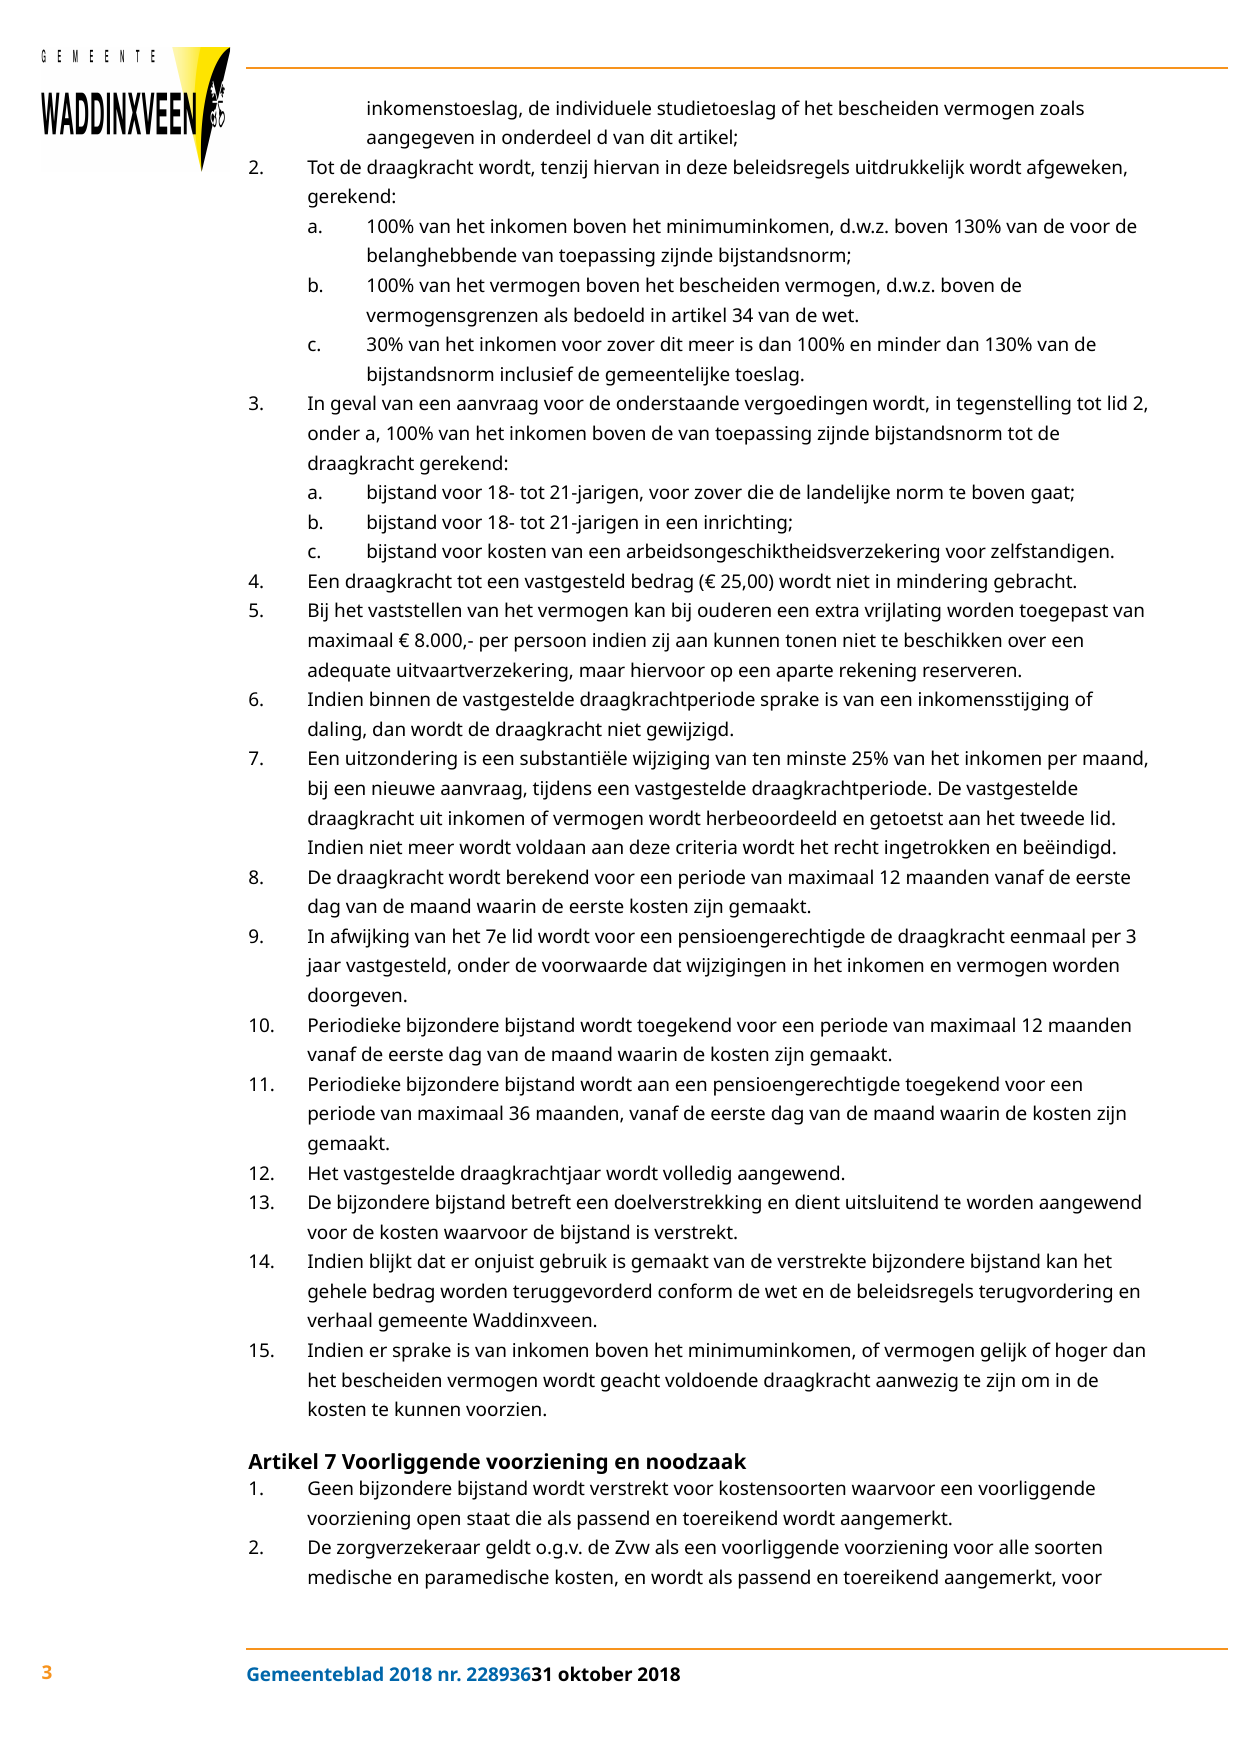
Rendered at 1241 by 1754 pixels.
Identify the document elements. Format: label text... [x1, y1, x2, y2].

list bijstand voor 18- tot 21-jarigen in een inrichting; [307, 509, 1152, 535]
list inkomenstoeslag, de individuele studietoeslag of het bescheiden vermogen zoals aangegeven in onderdeel d van dit artikel; [307, 95, 1152, 150]
list Een uitzondering is een substantiële wijziging van ten minste 25% van het inkomen per maand, bij een nieuwe aanvraag, tijdens een vastgestelde draagkrachtperiode. De vastgestelde draagkracht uit inkomen of vermogen wordt herbeoordeeld en getoetst aan het tweede lid. Indien niet meer wordt voldaan aan deze criteria wordt het recht ingetrokken en beëindigd. [248, 746, 1152, 860]
list Indien binnen de vastgestelde draagkrachtperiode sprake is van een inkomensstijging of daling, dan wordt de draagkracht niet gewijzigd. [248, 686, 1152, 742]
list Bij het vaststellen van het vermogen kan bij ouderen een extra vrijlating worden toegepast van maximaal € 8.000,- per persoon indien zij aan kunnen tonen niet te beschikken over een adequate uitvaartverzekering, maar hiervoor op een aparte rekening reserveren. [248, 598, 1152, 683]
list bijstand voor kosten van een arbeidsongeschiktheidsverzekering voor zelfstandigen. [307, 538, 1152, 564]
text Artikel 7 Voorliggende voorziening en noodzaak [248, 1447, 1152, 1475]
picture [41, 47, 231, 172]
list De draagkracht wordt berekend voor een periode van maximaal 12 maanden vanaf de eerste dag van de maand waarin de eerste kosten zijn gemaakt. [248, 864, 1152, 919]
list bijstand voor 18- tot 21-jarigen, voor zover die de landelijke norm te boven gaat; [307, 479, 1152, 505]
list In afwijking van het 7e lid wordt voor een pensioengerechtigde de draagkracht eenmaal per 3 jaar vastgesteld, onder de voorwaarde dat wijzigingen in het inkomen en vermogen worden doorgeven. [248, 923, 1152, 1008]
list Geen bijzondere bijstand wordt verstrekt voor kostensoorten waarvoor een voorliggende voorziening open staat die als passend en toereikend wordt aangemerkt. [248, 1475, 1152, 1531]
list Een draagkracht tot een vastgesteld bedrag (€ 25,00) wordt niet in mindering gebracht. [248, 568, 1152, 594]
list De bijzondere bijstand betreft een doelverstrekking en dient uitsluitend te worden aangewend voor de kosten waarvoor de bijstand is verstrekt. [248, 1189, 1152, 1245]
list Het vastgestelde draagkrachtjaar wordt volledig aangewend. [248, 1160, 1152, 1186]
list Indien er sprake is van inkomen boven het minimuminkomen, of vermogen gelijk of hoger dan het bescheiden vermogen wordt geacht voldoende draagkracht aanwezig te zijn om in de kosten te kunnen voorzien. [248, 1337, 1152, 1422]
list 30% van het inkomen voor zover dit meer is dan 100% en minder dan 130% van de bijstandsnorm inclusief de gemeentelijke toeslag. [307, 331, 1152, 387]
list Periodieke bijzondere bijstand wordt aan een pensioengerechtigde toegekend voor een periode van maximaal 36 maanden, vanaf de eerste dag van de maand waarin de kosten zijn gemaakt. [248, 1071, 1152, 1156]
list In geval van een aanvraag voor de onderstaande vergoedingen wordt, in tegenstelling tot lid 2, onder a, 100% van het inkomen boven de van toepassing zijnde bijstandsnorm tot de draagkracht gerekend: [248, 391, 1152, 476]
list 100% van het inkomen boven het minimuminkomen, d.w.z. boven 130% van de voor de belanghebbende van toepassing zijnde bijstandsnorm; [307, 213, 1152, 268]
list De zorgverzekeraar geldt o.g.v. de Zvw als een voorliggende voorziening voor alle soorten medische en paramedische kosten, en wordt als passend en toereikend aangemerkt, voor [248, 1534, 1152, 1590]
list 100% van het vermogen boven het bescheiden vermogen, d.w.z. boven de vermogensgrenzen als bedoeld in artikel 34 van de wet. [307, 272, 1152, 328]
list Tot de draagkracht wordt, tenzij hiervan in deze beleidsregels uitdrukkelijk wordt afgeweken, gerekend: [248, 154, 1152, 209]
list Periodieke bijzondere bijstand wordt toegekend voor een periode van maximaal 12 maanden vanaf de eerste dag van de maand waarin de kosten zijn gemaakt. [248, 1012, 1152, 1067]
list Indien blijkt dat er onjuist gebruik is gemaakt van de verstrekte bijzondere bijstand kan het gehele bedrag worden teruggevorderd conform de wet en de beleidsregels terugvordering en verhaal gemeente Waddinxveen. [248, 1248, 1152, 1333]
